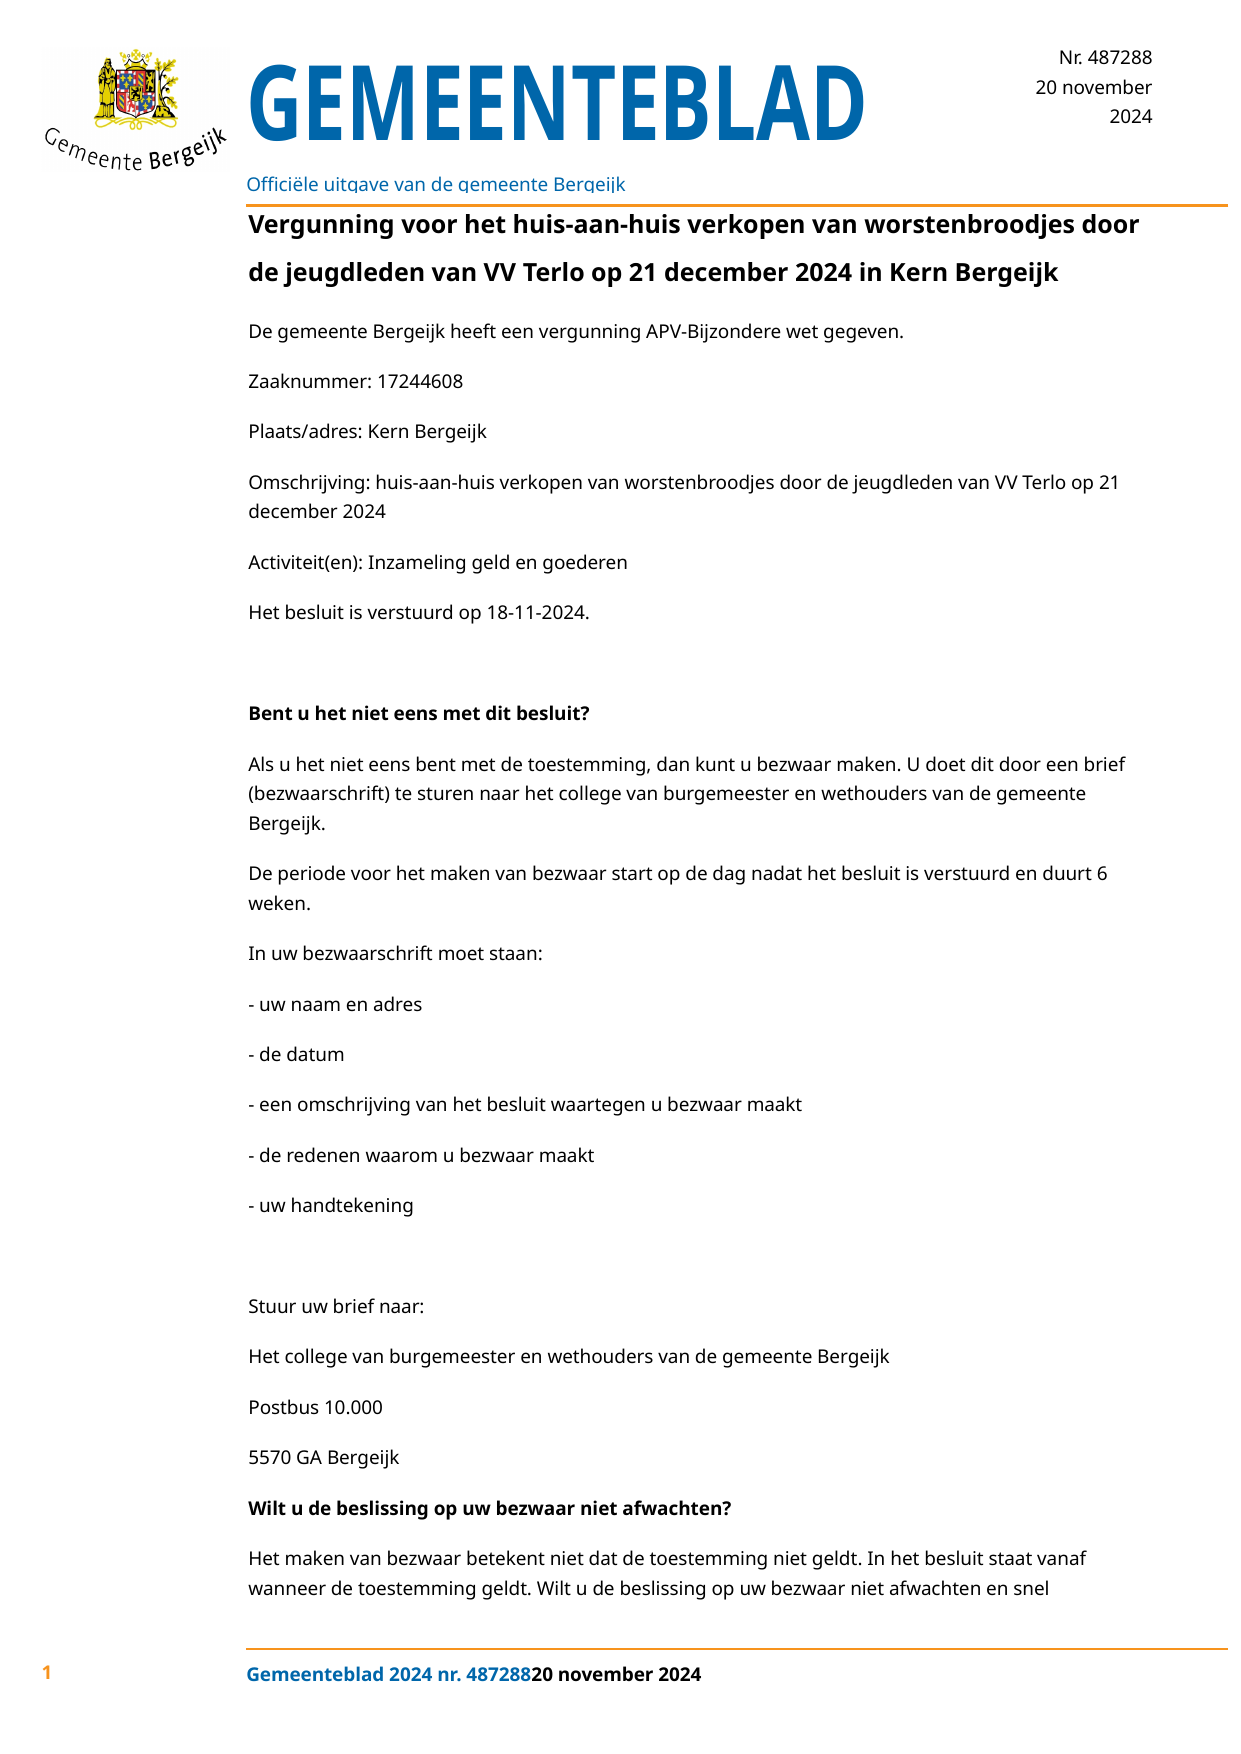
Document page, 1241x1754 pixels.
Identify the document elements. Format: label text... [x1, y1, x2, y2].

text - de datum [248, 1041, 1152, 1067]
text 5570 GA Bergeijk [248, 1444, 1152, 1470]
text - uw handtekening [248, 1192, 1152, 1218]
text Activiteit(en): Inzameling geld en goederen [248, 549, 1152, 575]
text Plaats/adres: Kern Bergeijk [248, 419, 1152, 444]
text Omschrijving: huis-aan-huis verkopen van worstenbroodjes door de jeugdleden van VV Terlo op 21 december 2024 [248, 469, 1152, 524]
text Het maken van bezwaar betekent niet dat de toestemming niet geldt. In het besluit staat vanaf wanneer de toestemming geldt. Wilt u de beslissing op uw bezwaar niet afwachten en snel [248, 1545, 1152, 1601]
text Het besluit is verstuurd op 18-11-2024. [248, 599, 1152, 625]
text Bent u het niet eens met dit besluit? [248, 700, 1152, 726]
text - uw naam en adres [248, 991, 1152, 1017]
text Vergunning voor het huis-aan-huis verkopen van worstenbroodjes door de jeugdleden van VV Terlo op 21 december 2024 in Kern Bergeijk [248, 207, 1152, 288]
text - de redenen waarom u bezwaar maakt [248, 1142, 1152, 1168]
text Stuur uw brief naar: [248, 1293, 1152, 1319]
text De gemeente Bergeijk heeft een vergunning APV-Bijzondere wet gegeven. [248, 318, 1152, 344]
text Postbus 10.000 [248, 1394, 1152, 1420]
text - een omschrijving van het besluit waartegen u bezwaar maakt [248, 1092, 1152, 1117]
text Zaaknummer: 17244608 [248, 368, 1152, 394]
text De periode voor het maken van bezwaar start op de dag nadat het besluit is verstuurd en duurt 6 weken. [248, 860, 1152, 916]
text Als u het niet eens bent met de toestemming, dan kunt u bezwaar maken. U doet dit door een brief (bezwaarschrift) te sturen naar het college van burgemeester en wethouders van de gemeente Bergeijk. [248, 751, 1152, 836]
text Wilt u de beslissing op uw bezwaar niet afwachten? [248, 1495, 1152, 1521]
text Het college van burgemeester en wethouders van de gemeente Bergeijk [248, 1344, 1152, 1369]
picture [41, 47, 231, 172]
text In uw bezwaarschrift moet staan: [248, 940, 1152, 966]
